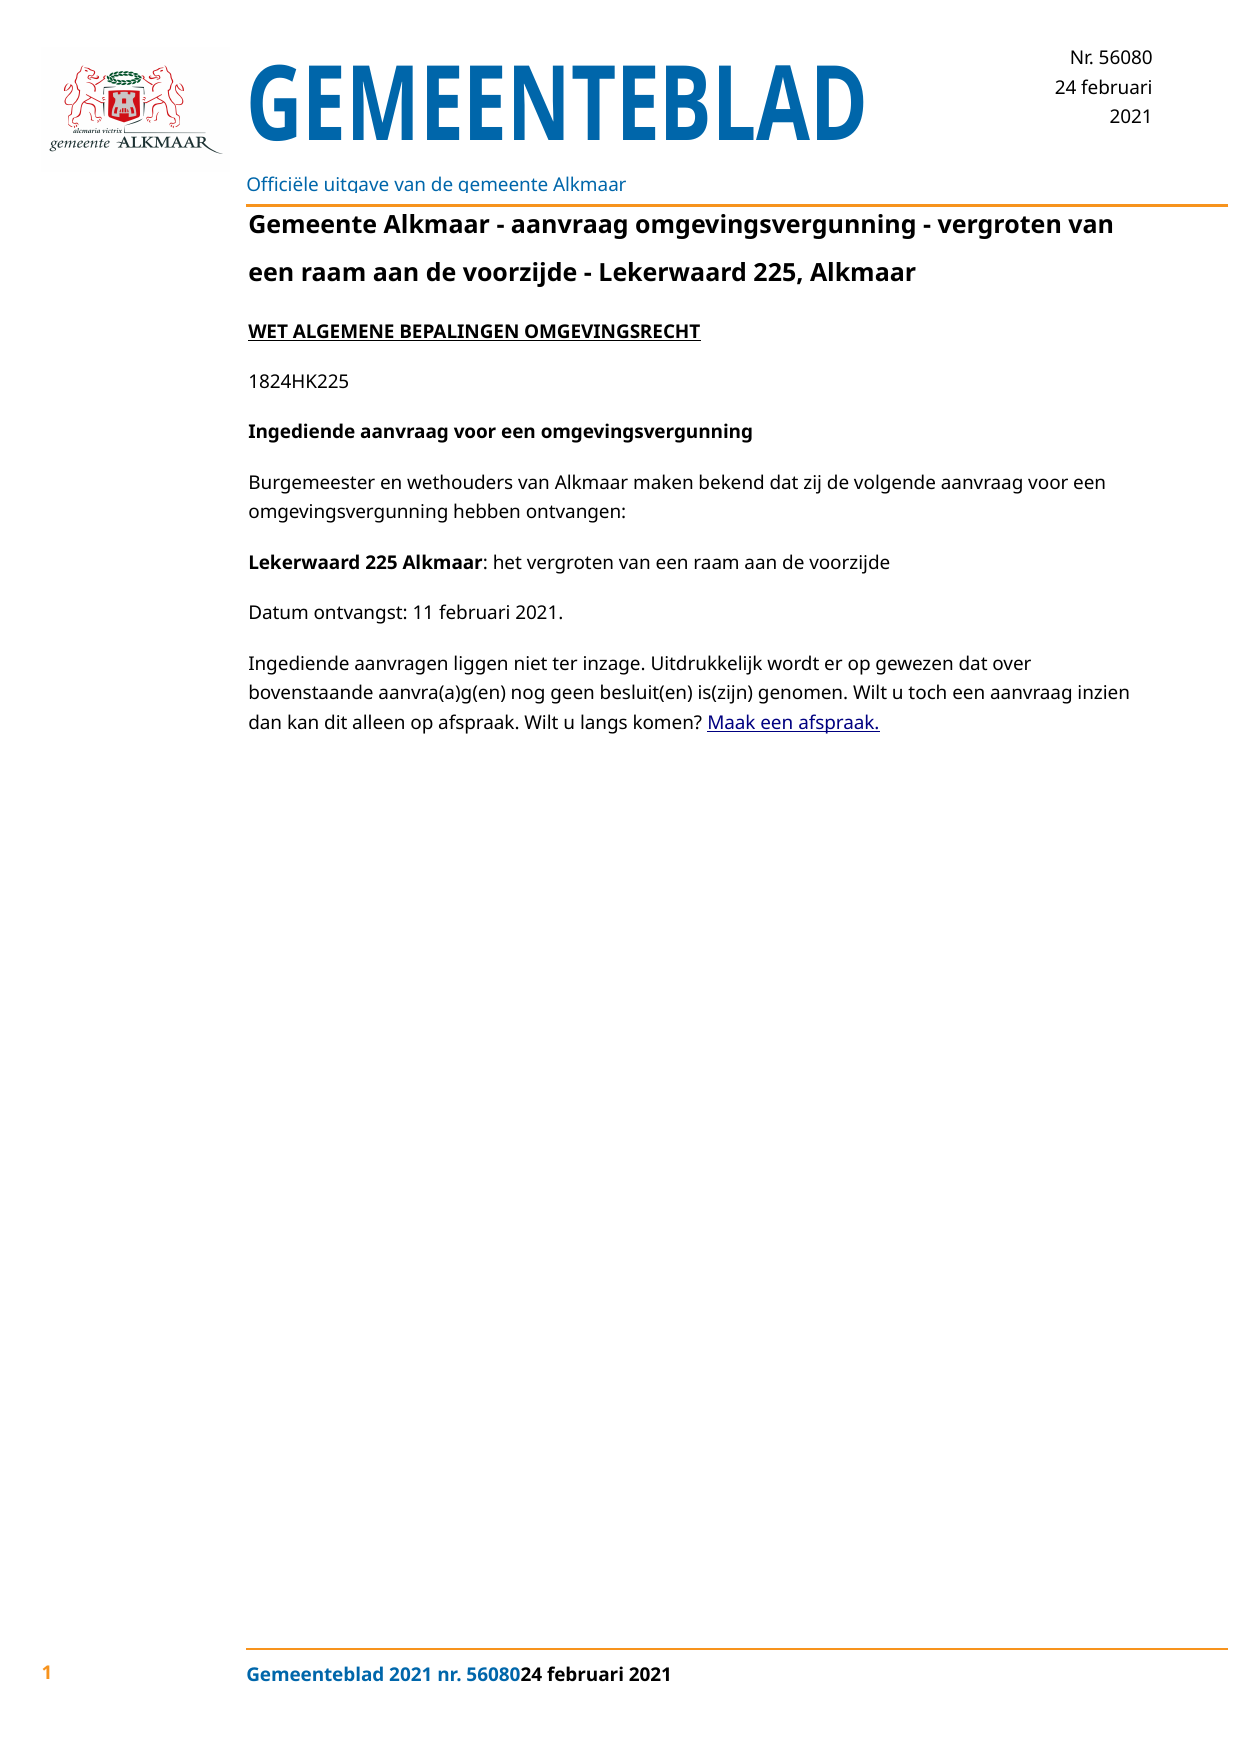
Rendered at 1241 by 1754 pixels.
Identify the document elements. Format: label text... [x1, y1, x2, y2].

text Ingediende aanvragen liggen niet ter inzage. Uitdrukkelijk wordt er op gewezen dat over bovenstaande aanvra(a)g(en) nog geen besluit(en) is(zijn) genomen. Wilt u toch een aanvraag inzien dan kan dit alleen op afspraak. Wilt u langs komen? Maak een afspraak. [248, 650, 1152, 735]
picture [41, 47, 231, 172]
text WET ALGEMENE BEPALINGEN OMGEVINGSRECHT [248, 318, 1152, 344]
text Datum ontvangst: 11 februari 2021. [248, 599, 1152, 625]
text Burgemeester en wethouders van Alkmaar maken bekend dat zij de volgende aanvraag voor een omgevingsvergunning hebben ontvangen: [248, 469, 1152, 524]
text Lekerwaard 225 Alkmaar: het vergroten van een raam aan de voorzijde [248, 549, 1152, 575]
text Gemeente Alkmaar - aanvraag omgevingsvergunning - vergroten van een raam aan de voorzijde - Lekerwaard 225, Alkmaar [248, 207, 1152, 288]
text 1824HK225 [248, 368, 1152, 394]
text Ingediende aanvraag voor een omgevingsvergunning [248, 419, 1152, 444]
